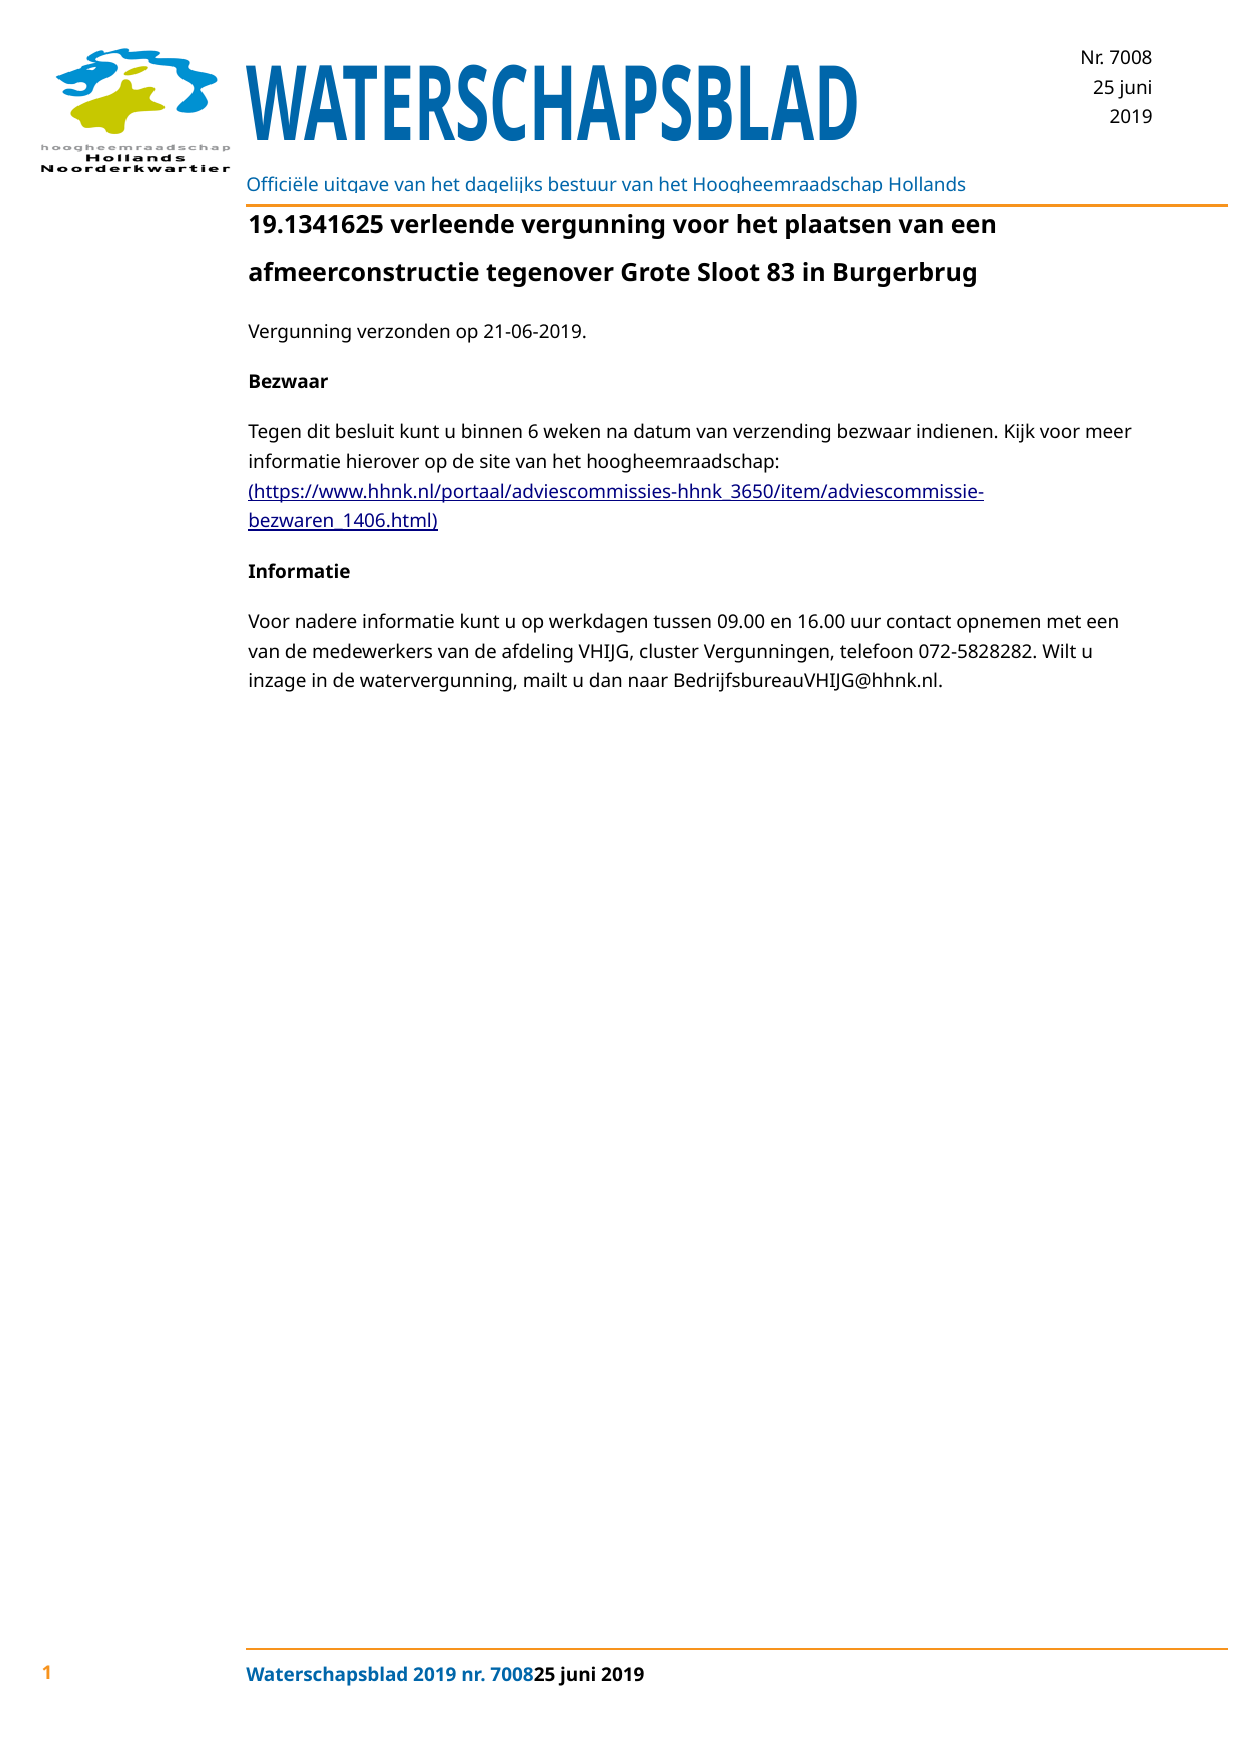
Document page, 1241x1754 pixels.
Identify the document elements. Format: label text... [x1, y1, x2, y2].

text Bezwaar [248, 368, 1152, 394]
text 19.1341625 verleende vergunning voor het plaatsen van een afmeerconstructie tegenover Grote Sloot 83 in Burgerbrug [248, 207, 1152, 288]
text Informatie [248, 558, 1152, 584]
text Vergunning verzonden op 21-06-2019. [248, 318, 1152, 344]
picture [41, 47, 231, 172]
text Tegen dit besluit kunt u binnen 6 weken na datum van verzending bezwaar indienen. Kijk voor meer informatie hierover op de site van het hoogheemraadschap: (https://www.hhnk.nl/portaal/adviescommissies-hhnk_3650/item/adviescommissie-bezwaren_1406.html) [248, 419, 1152, 533]
text Voor nadere informatie kunt u op werkdagen tussen 09.00 en 16.00 uur contact opnemen met een van de medewerkers van de afdeling VHIJG, cluster Vergunningen, telefoon 072-5828282. Wilt u inzage in de watervergunning, mailt u dan naar BedrijfsbureauVHIJG@hhnk.nl. [248, 608, 1152, 693]
